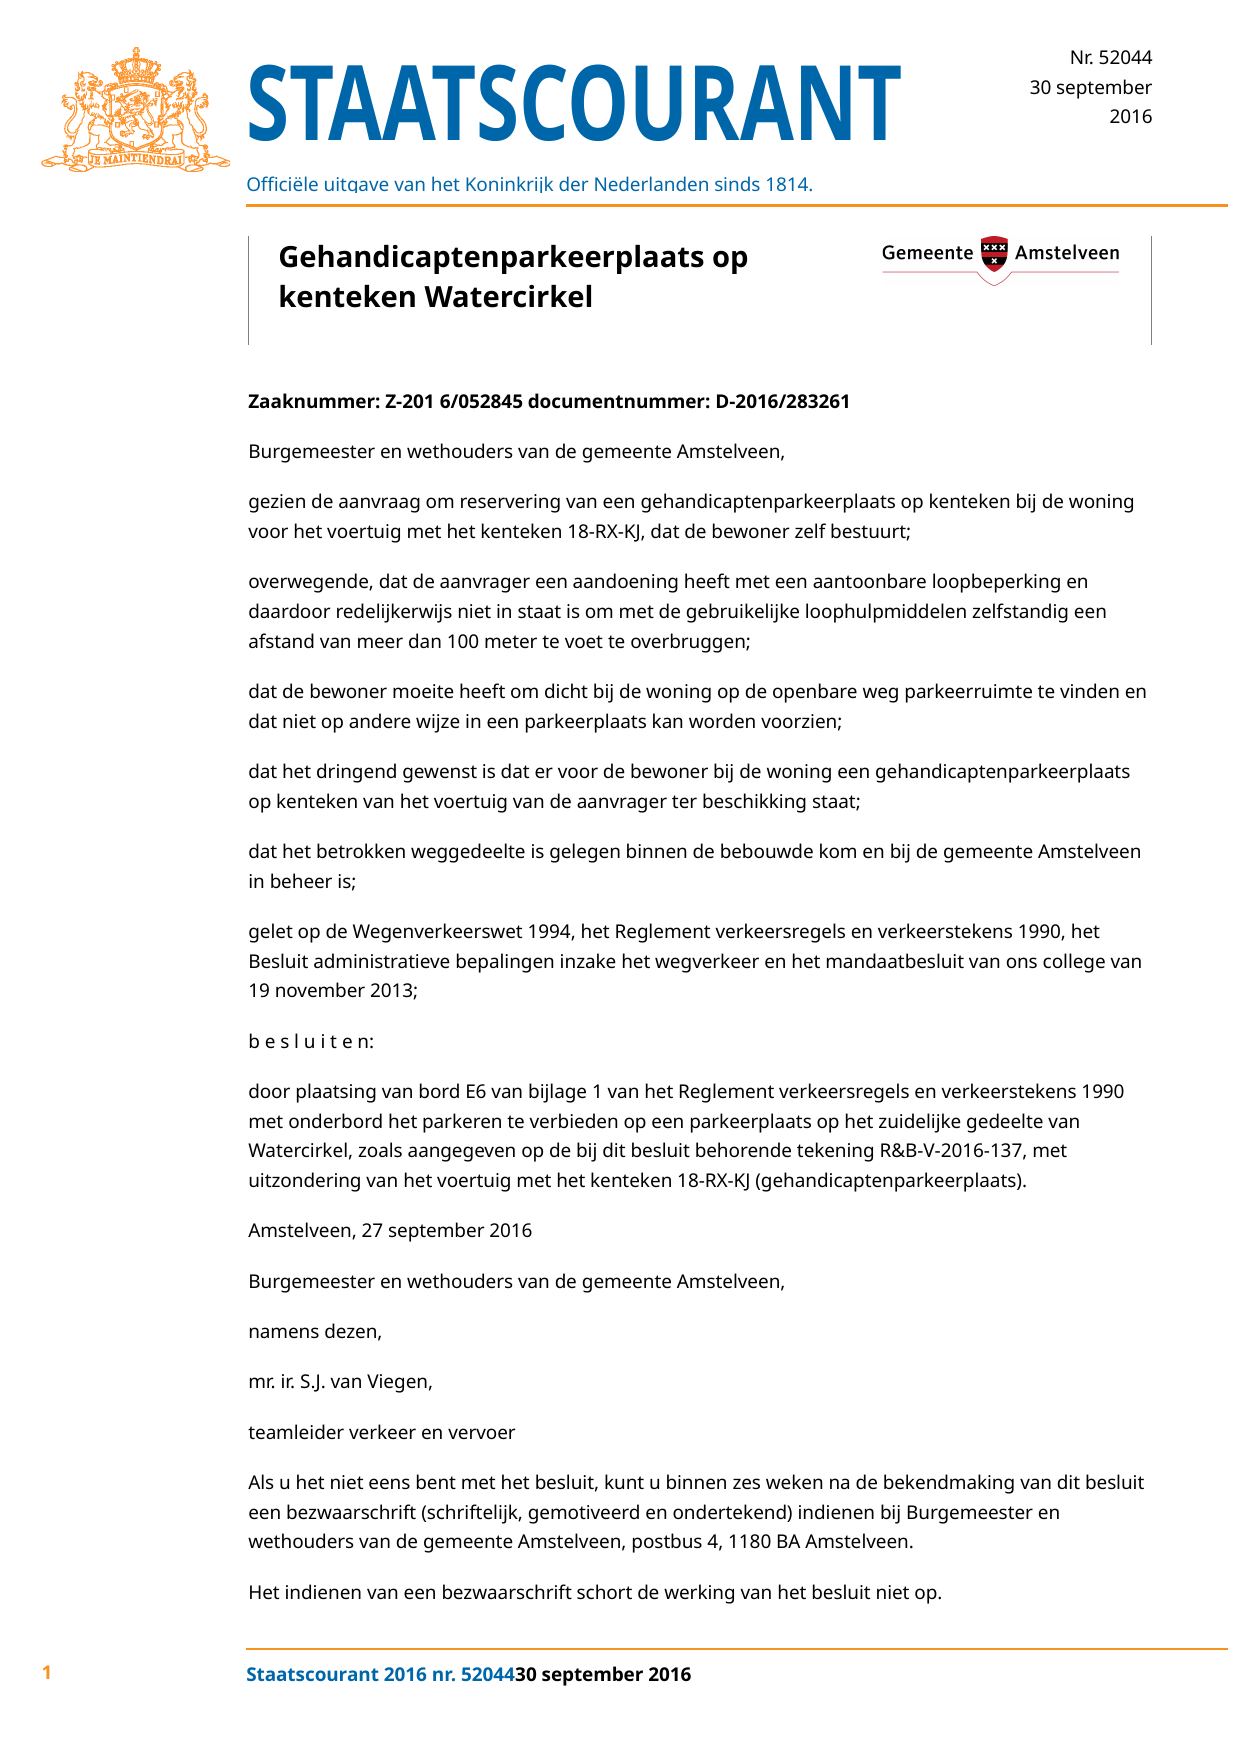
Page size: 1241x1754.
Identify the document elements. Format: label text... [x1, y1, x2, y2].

text Amstelveen, 27 september 2016 [248, 1217, 1152, 1243]
table_header [850, 236, 1151, 345]
picture [41, 47, 231, 172]
text overwegende, dat de aanvrager een aandoening heeft met een aantoonbare loopbeperking en daardoor redelijkerwijs niet in staat is om met de gebruikelijke loophulpmiddelen zelfstandig een afstand van meer dan 100 meter te voet te overbruggen; [248, 569, 1152, 654]
text dat het dringend gewenst is dat er voor de bewoner bij de woning een gehandicaptenparkeerplaats op kenteken van het voertuig van de aanvrager ter beschikking staat; [248, 758, 1152, 814]
text Het indienen van een bezwaarschrift schort de werking van het besluit niet op. [248, 1579, 1152, 1605]
text mr. ir. S.J. van Viegen, [248, 1369, 1152, 1394]
text Zaaknummer: Z-201 6/052845 documentnummer: D-2016/283261 [248, 388, 1152, 414]
text door plaatsing van bord E6 van bijlage 1 van het Reglement verkeersregels en verkeerstekens 1990 met onderbord het parkeren te verbieden op een parkeerplaats op het zuidelijke gedeelte van Watercirkel, zoals aangegeven op de bij dit besluit behorende tekening R&B-V-2016-137, met uitzondering van het voertuig met het kenteken 18-RX-KJ (gehandicaptenparkeerplaats). [248, 1078, 1152, 1193]
picture [882, 236, 1119, 286]
text dat het betrokken weggedeelte is gelegen binnen de bebouwde kom en bij de gemeente Amstelveen in beheer is; [248, 838, 1152, 894]
table_header Gehandicaptenparkeerplaats op kenteken Watercirkel [249, 236, 850, 345]
text gelet op de Wegenverkeerswet 1994, het Reglement verkeersregels en verkeerstekens 1990, het Besluit administratieve bepalingen inzake het wegverkeer en het mandaatbesluit van ons college van 19 november 2013; [248, 918, 1152, 1003]
text teamleider verkeer en vervoer [248, 1419, 1152, 1445]
text b e s l u i t e n: [248, 1028, 1152, 1054]
text namens dezen, [248, 1318, 1152, 1344]
text Als u het niet eens bent met het besluit, kunt u binnen zes weken na de bekendmaking van dit besluit een bezwaarschrift (schriftelijk, gemotiveerd en ondertekend) indienen bij Burgemeester en wethouders van de gemeente Amstelveen, postbus 4, 1180 BA Amstelveen. [248, 1469, 1152, 1554]
text Burgemeester en wethouders van de gemeente Amstelveen, [248, 438, 1152, 464]
text dat de bewoner moeite heeft om dicht bij de woning op de openbare weg parkeerruimte te vinden en dat niet op andere wijze in een parkeerplaats kan worden voorzien; [248, 678, 1152, 734]
text Burgemeester en wethouders van de gemeente Amstelveen, [248, 1268, 1152, 1294]
text gezien de aanvraag om reservering van een gehandicaptenparkeerplaats op kenteken bij de woning voor het voertuig met het kenteken 18-RX-KJ, dat de bewoner zelf bestuurt; [248, 489, 1152, 544]
